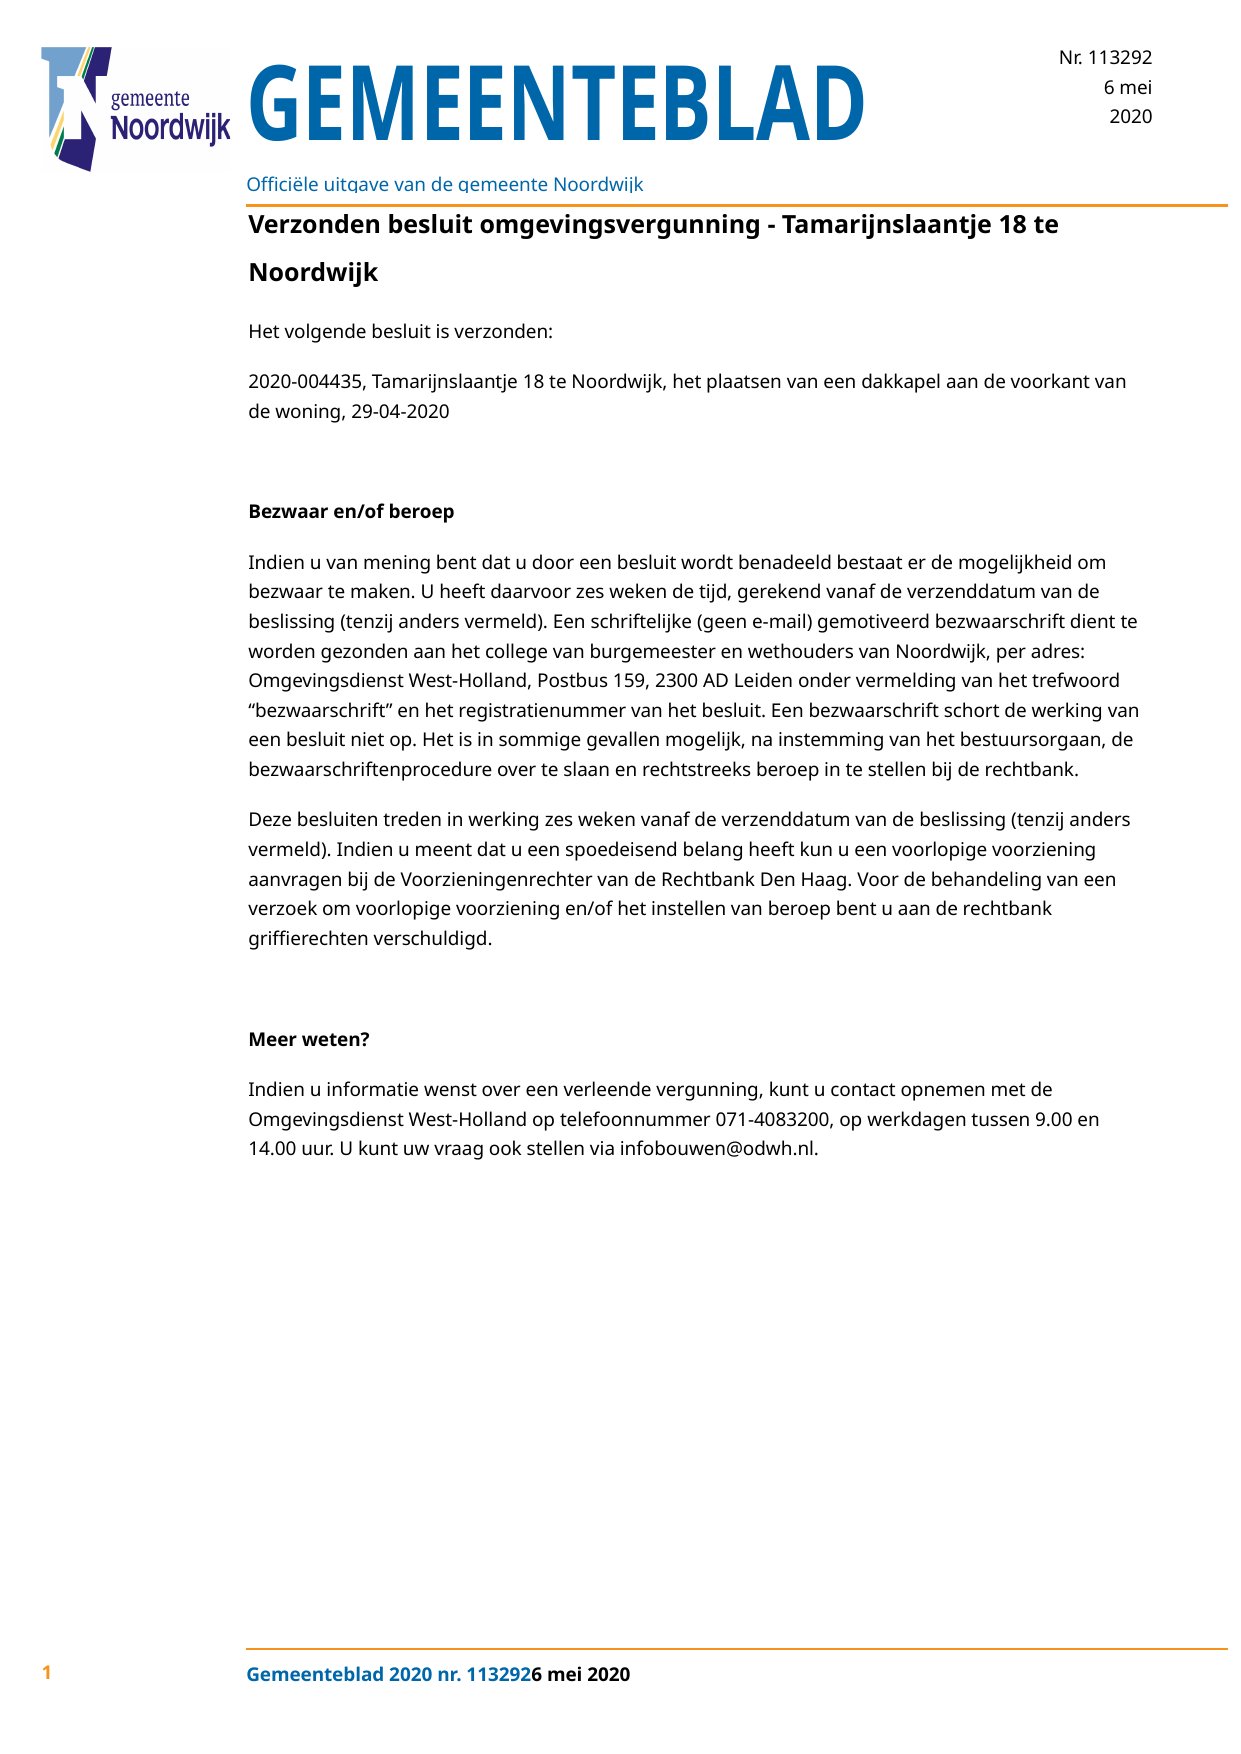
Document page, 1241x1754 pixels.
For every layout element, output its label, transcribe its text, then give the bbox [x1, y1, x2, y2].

text Indien u informatie wenst over een verleende vergunning, kunt u contact opnemen met de Omgevingsdienst West-Holland op telefoonnummer 071-4083200, op werkdagen tussen 9.00 en 14.00 uur. U kunt uw vraag ook stellen via infobouwen@odwh.nl. [248, 1076, 1152, 1161]
text Deze besluiten treden in werking zes weken vanaf de verzenddatum van de beslissing (tenzij anders vermeld). Indien u meent dat u een spoedeisend belang heeft kun u een voorlopige voorziening aanvragen bij de Voorzieningenrechter van de Rechtbank Den Haag. Voor de behandeling van een verzoek om voorlopige voorziening en/of het instellen van beroep bent u aan de rechtbank griffierechten verschuldigd. [248, 807, 1152, 951]
text Bezwaar en/of beroep [248, 499, 1152, 524]
text Indien u van mening bent dat u door een besluit wordt benadeeld bestaat er de mogelijkheid om bezwaar te maken. U heeft daarvoor zes weken de tijd, gerekend vanaf de verzenddatum van de beslissing (tenzij anders vermeld). Een schriftelijke (geen e-mail) gemotiveerd bezwaarschrift dient te worden gezonden aan het college van burgemeester en wethouders van Noordwijk, per adres: Omgevingsdienst West-Holland, Postbus 159, 2300 AD Leiden onder vermelding van het trefwoord “bezwaarschrift” en het registratienummer van het besluit. Een bezwaarschrift schort de werking van een besluit niet op. Het is in sommige gevallen mogelijk, na instemming van het bestuursorgaan, de bezwaarschriftenprocedure over te slaan en rechtstreeks beroep in te stellen bij de rechtbank. [248, 549, 1152, 782]
text Verzonden besluit omgevingsvergunning - Tamarijnslaantje 18 te Noordwijk [248, 207, 1152, 288]
text Meer weten? [248, 1026, 1152, 1052]
text Het volgende besluit is verzonden: [248, 318, 1152, 344]
text 2020-004435, Tamarijnslaantje 18 te Noordwijk, het plaatsen van een dakkapel aan de voorkant van de woning, 29-04-2020 [248, 368, 1152, 424]
picture [41, 47, 231, 172]
